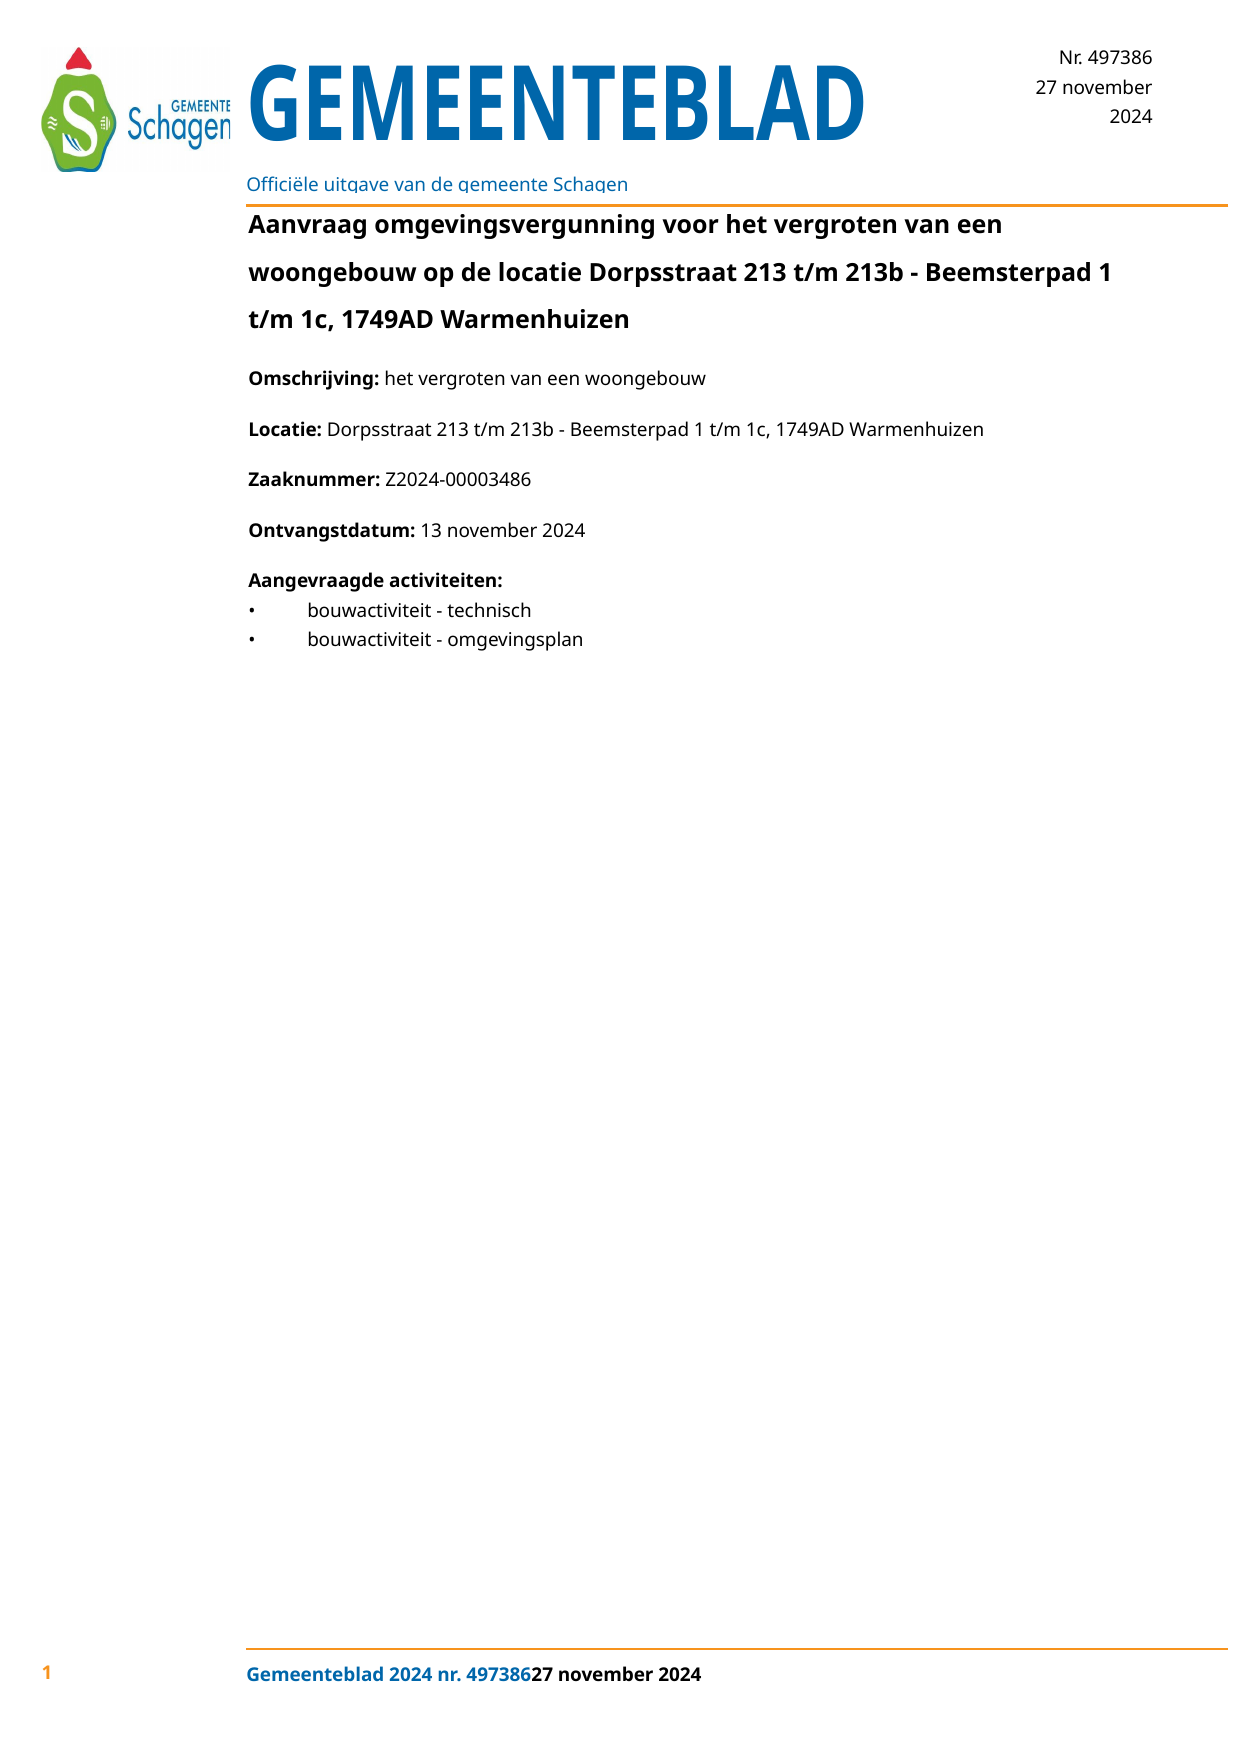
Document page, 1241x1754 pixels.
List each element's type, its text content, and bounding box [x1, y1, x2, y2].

text Aanvraag omgevingsvergunning voor het vergroten van een woongebouw op de locatie Dorpsstraat 213 t/m 213b - Beemsterpad 1 t/m 1c, 1749AD Warmenhuizen [248, 207, 1152, 336]
text Zaaknummer: Z2024-00003486 [248, 466, 1152, 492]
picture [41, 47, 231, 172]
text Ontvangstdatum: 13 november 2024 [248, 517, 1152, 542]
list bouwactiviteit - technisch [248, 597, 1152, 622]
list bouwactiviteit - omgevingsplan [248, 626, 1152, 652]
text Aangevraagde activiteiten: [248, 567, 1152, 593]
text Locatie: Dorpsstraat 213 t/m 213b - Beemsterpad 1 t/m 1c, 1749AD Warmenhuizen [248, 416, 1152, 442]
text Omschrijving: het vergroten van een woongebouw [248, 366, 1152, 391]
